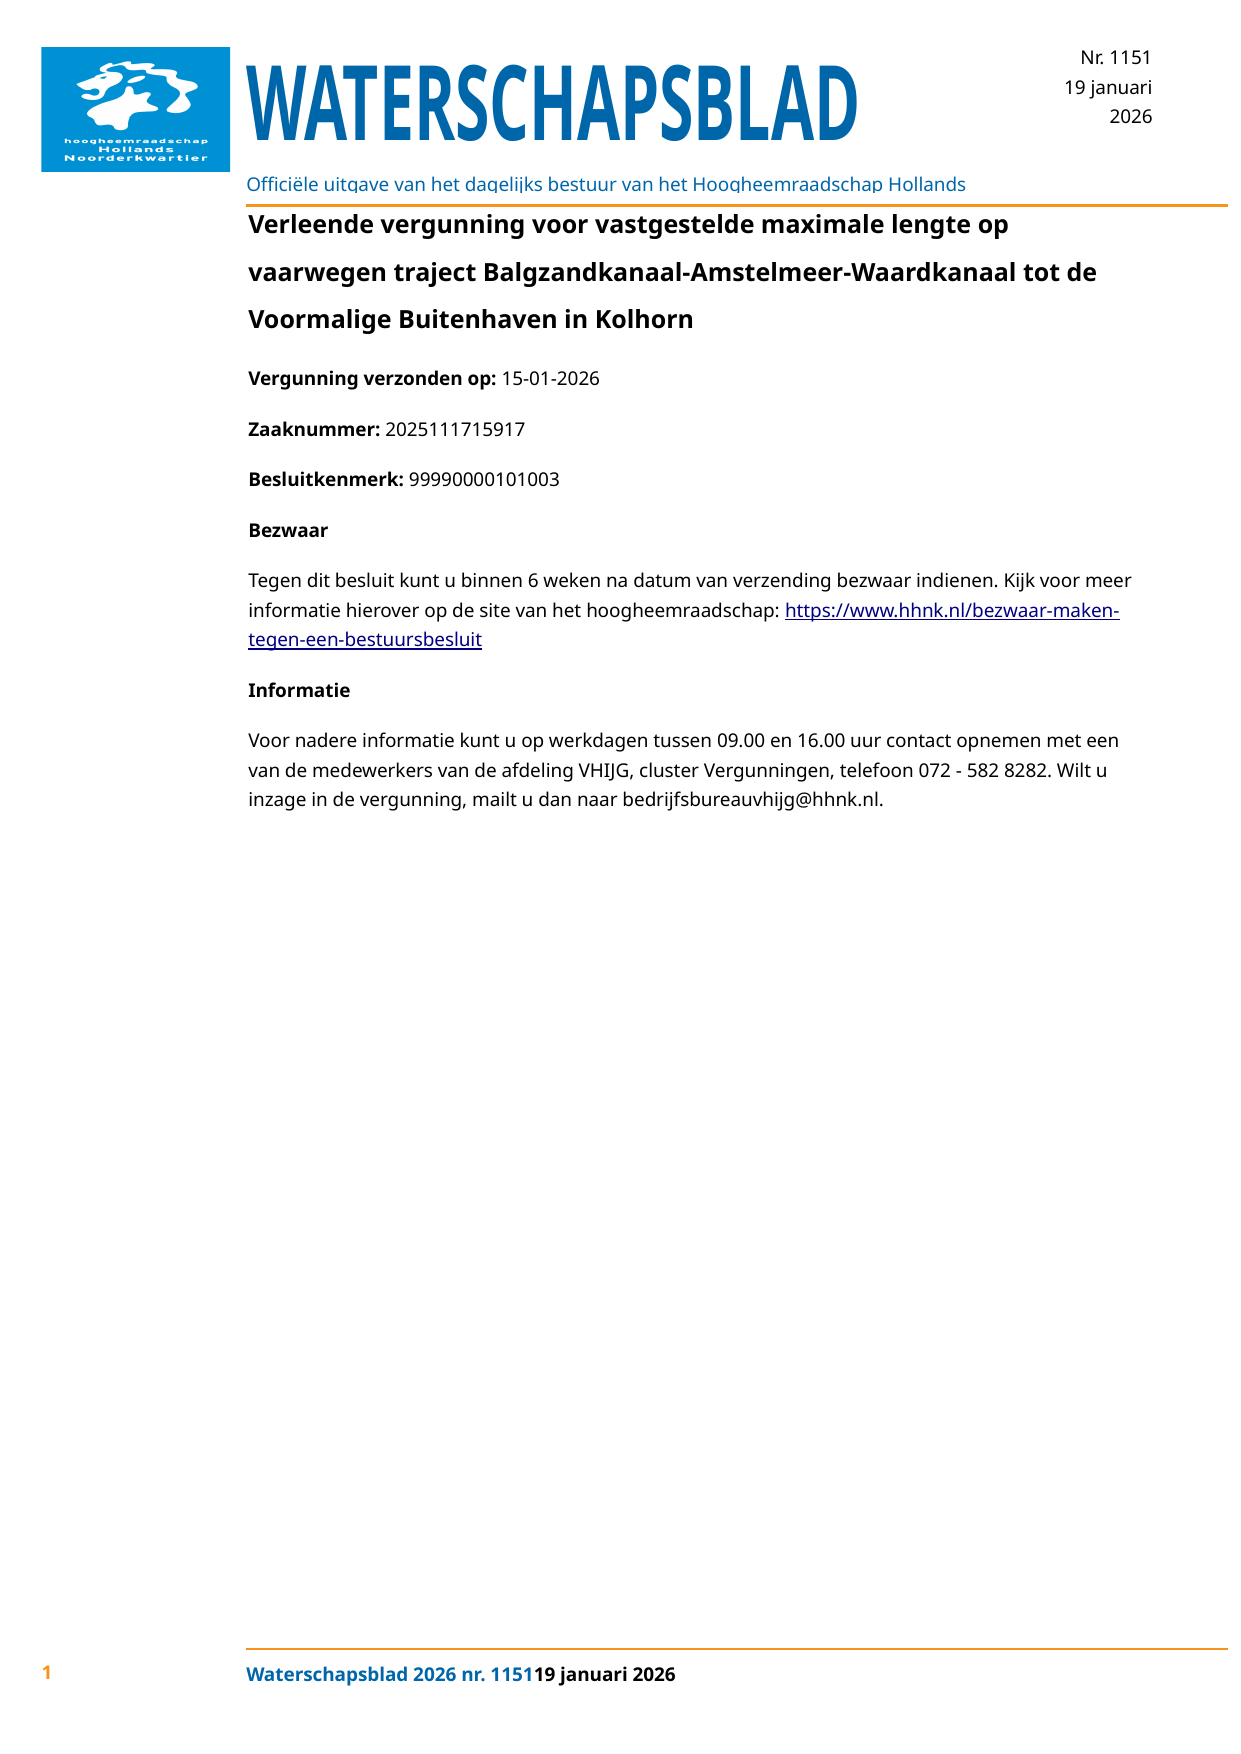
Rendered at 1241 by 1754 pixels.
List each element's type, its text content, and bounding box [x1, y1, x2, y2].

text Besluitkenmerk: 99990000101003 [248, 466, 1152, 492]
text Zaaknummer: 2025111715917 [248, 416, 1152, 442]
text Informatie [248, 677, 1152, 702]
text Verleende vergunning voor vastgestelde maximale lengte op vaarwegen traject Balgzandkanaal-Amstelmeer-Waardkanaal tot de Voormalige Buitenhaven in Kolhorn [248, 207, 1152, 336]
picture [78, 64, 122, 99]
picture [88, 87, 157, 130]
picture [129, 76, 144, 82]
text Voor nadere informatie kunt u op werkdagen tussen 09.00 en 16.00 uur contact opnemen met een van de medewerkers van de afdeling VHIJG, cluster Vergunningen, telefoon 072 - 582 8282. Wilt u inzage in de vergunning, mailt u dan naar bedrijfsbureauvhijg@hhnk.nl. [248, 727, 1152, 812]
text Tegen dit besluit kunt u binnen 6 weken na datum van verzending bezwaar indienen. Kijk voor meer informatie hierover op de site van het hoogheemraadschap: https://www.hhnk.nl/bezwaar-maken-tegen-een-bestuursbesluit [248, 567, 1152, 652]
picture [118, 62, 197, 112]
text Vergunning verzonden op: 15-01-2026 [248, 366, 1152, 391]
text Bezwaar [248, 517, 1152, 542]
